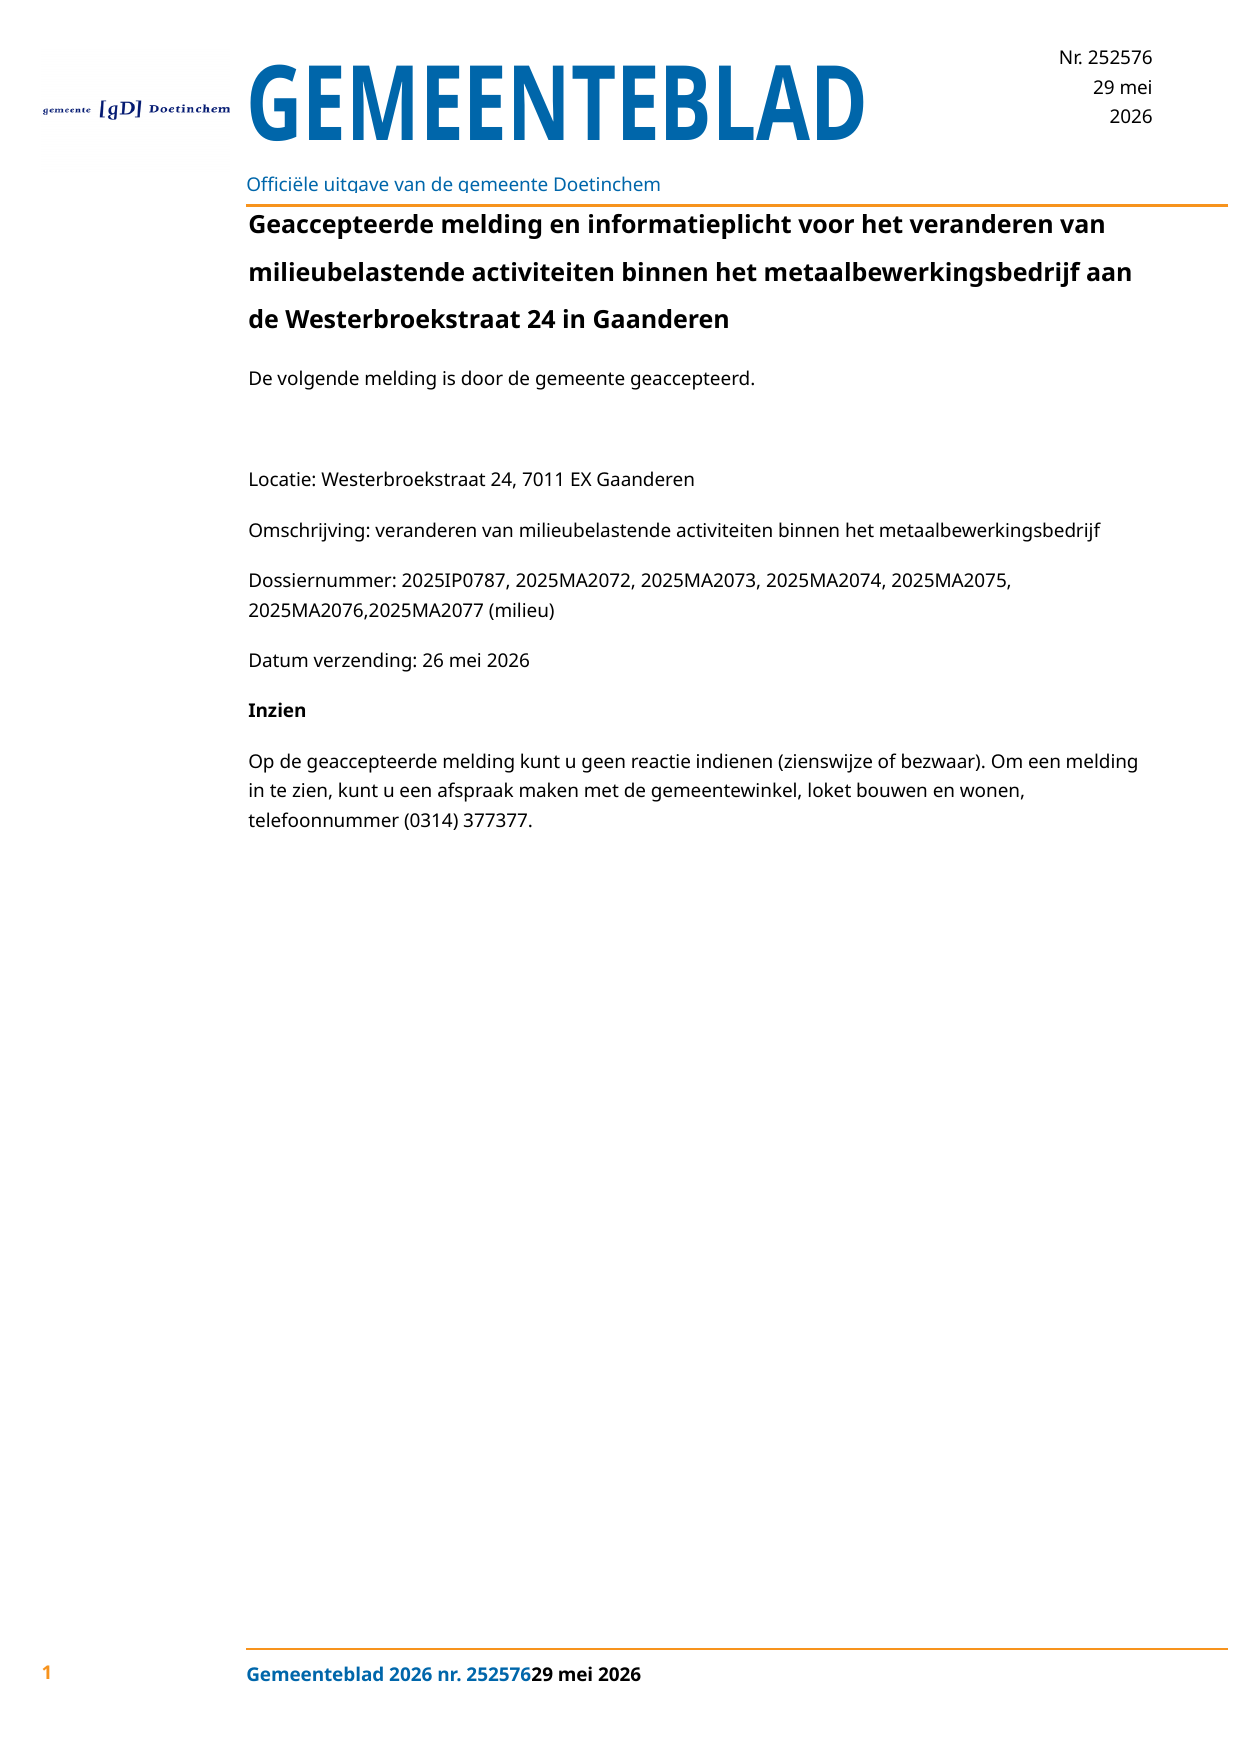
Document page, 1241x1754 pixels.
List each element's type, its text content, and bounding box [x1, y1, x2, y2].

text Datum verzending: 26 mei 2026 [248, 647, 1152, 673]
text Locatie: Westerbroekstraat 24, 7011 EX Gaanderen [248, 466, 1152, 492]
text Geaccepteerde melding en informatieplicht voor het veranderen van milieubelastende activiteiten binnen het metaalbewerkingsbedrijf aan de Westerbroekstraat 24 in Gaanderen [248, 207, 1152, 336]
text De volgende melding is door de gemeente geaccepteerd. [248, 366, 1152, 391]
picture [41, 47, 231, 172]
text Dossiernummer: 2025IP0787, 2025MA2072, 2025MA2073, 2025MA2074, 2025MA2075, 2025MA2076,2025MA2077 (milieu) [248, 567, 1152, 622]
text Omschrijving: veranderen van milieubelastende activiteiten binnen het metaalbewerkingsbedrijf [248, 517, 1152, 542]
text Op de geaccepteerde melding kunt u geen reactie indienen (zienswijze of bezwaar). Om een melding in te zien, kunt u een afspraak maken met de gemeentewinkel, loket bouwen en wonen, telefoonnummer (0314) 377377. [248, 748, 1152, 833]
text Inzien [248, 698, 1152, 723]
